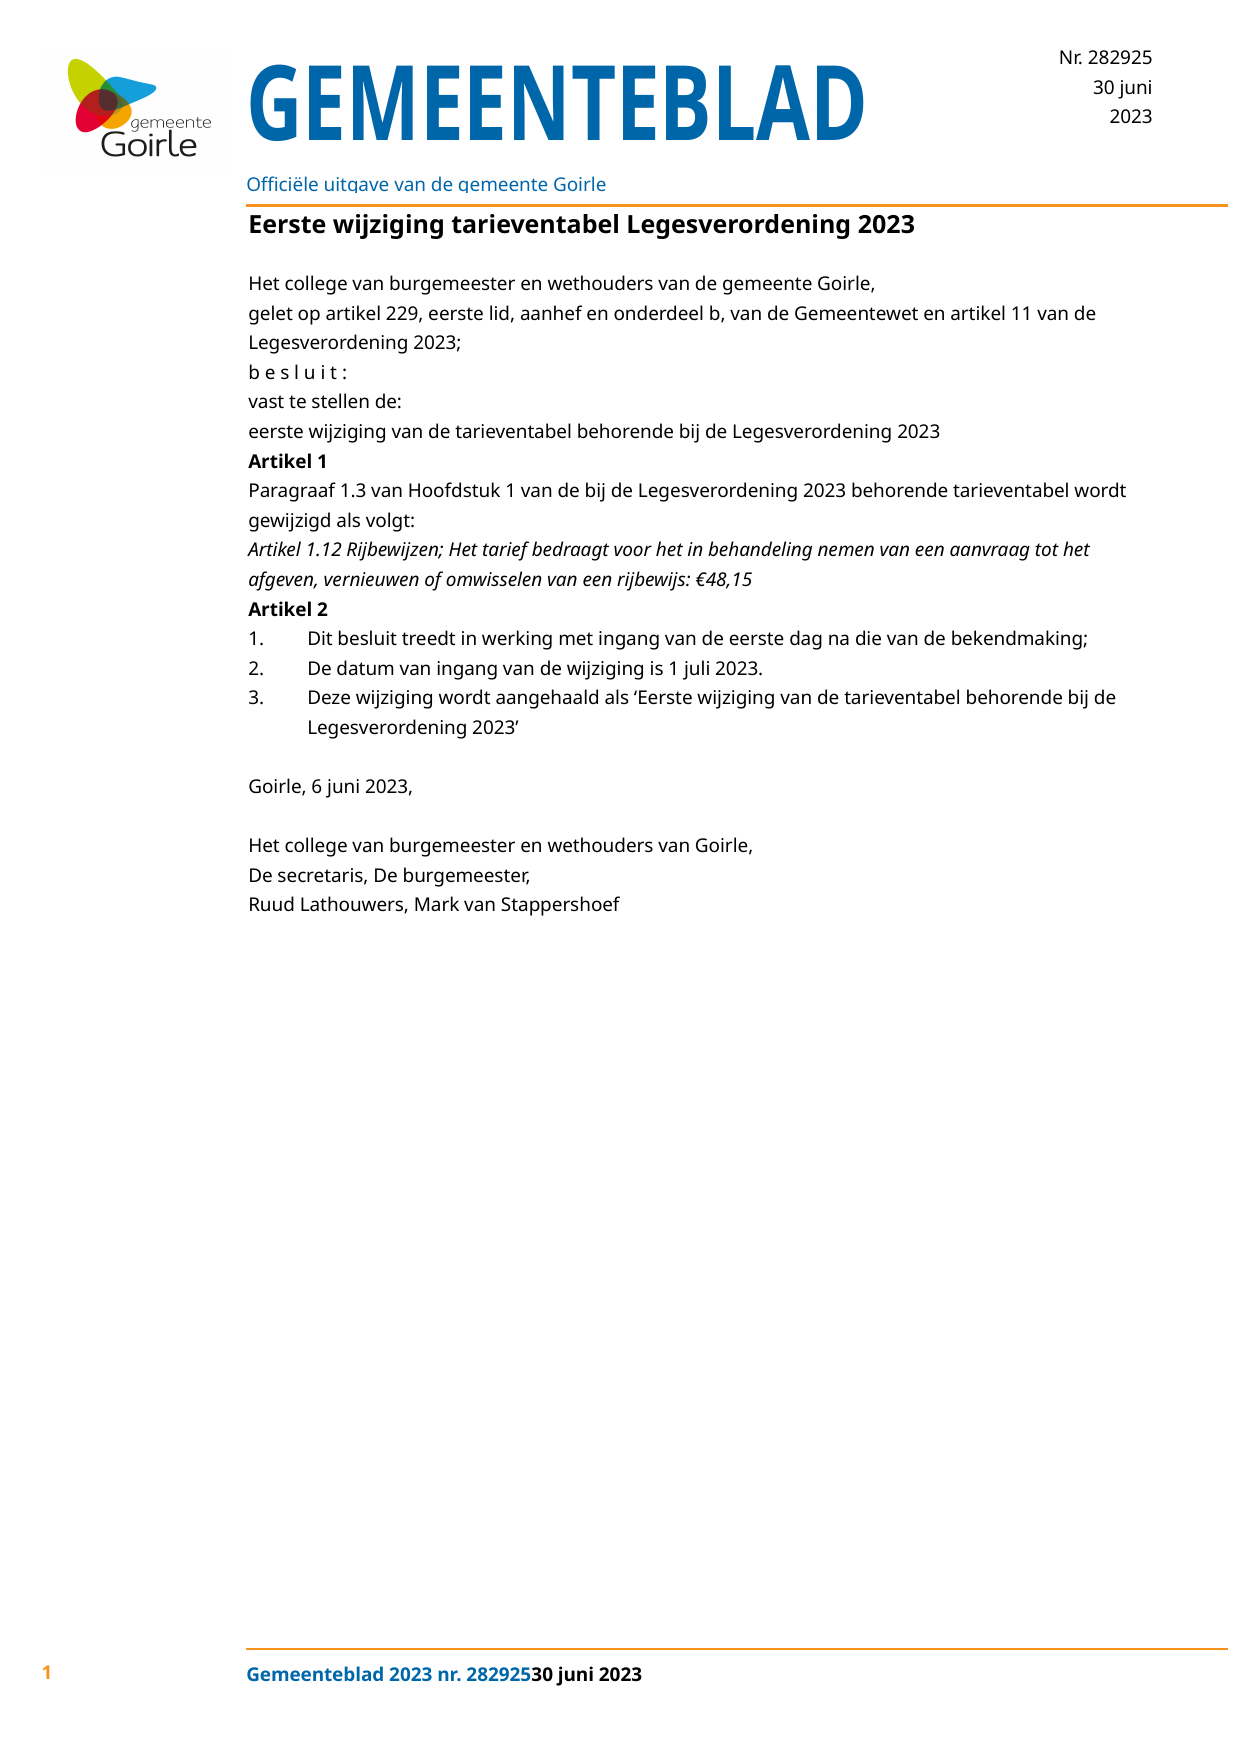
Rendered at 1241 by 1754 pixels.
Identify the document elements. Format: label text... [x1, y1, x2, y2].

text Eerste wijziging tarieventabel Legesverordening 2023 [248, 207, 1152, 241]
list Deze wijziging wordt aangehaald als ‘Eerste wijziging van de tarieventabel behorende bij de Legesverordening 2023’ [248, 684, 1152, 740]
text vast te stellen de: [248, 389, 1152, 414]
picture [41, 47, 231, 172]
text b e s l u i t : [248, 359, 1152, 385]
text De secretaris, De burgemeester, [248, 862, 1152, 888]
text eerste wijziging van de tarieventabel behorende bij de Legesverordening 2023 [248, 418, 1152, 444]
text Het college van burgemeester en wethouders van Goirle, [248, 832, 1152, 858]
text Artikel 2 [248, 596, 1152, 621]
list Dit besluit treedt in werking met ingang van de eerste dag na die van de bekendmaking; [248, 625, 1152, 651]
text Paragraaf 1.3 van Hoofdstuk 1 van de bij de Legesverordening 2023 behorende tarieventabel wordt gewijzigd als volgt: [248, 477, 1152, 533]
text gelet op artikel 229, eerste lid, aanhef en onderdeel b, van de Gemeentewet en artikel 11 van de Legesverordening 2023; [248, 300, 1152, 355]
text Artikel 1 [248, 448, 1152, 473]
list De datum van ingang van de wijziging is 1 juli 2023. [248, 655, 1152, 681]
text Ruud Lathouwers, Mark van Stappershoef [248, 892, 1152, 917]
text Het college van burgemeester en wethouders van de gemeente Goirle, [248, 270, 1152, 296]
text Artikel 1.12 Rijbewijzen; Het tarief bedraagt voor het in behandeling nemen van een aanvraag tot het afgeven, vernieuwen of omwisselen van een rijbewijs: €48,15 [248, 537, 1152, 592]
text Goirle, 6 juni 2023, [248, 773, 1152, 799]
